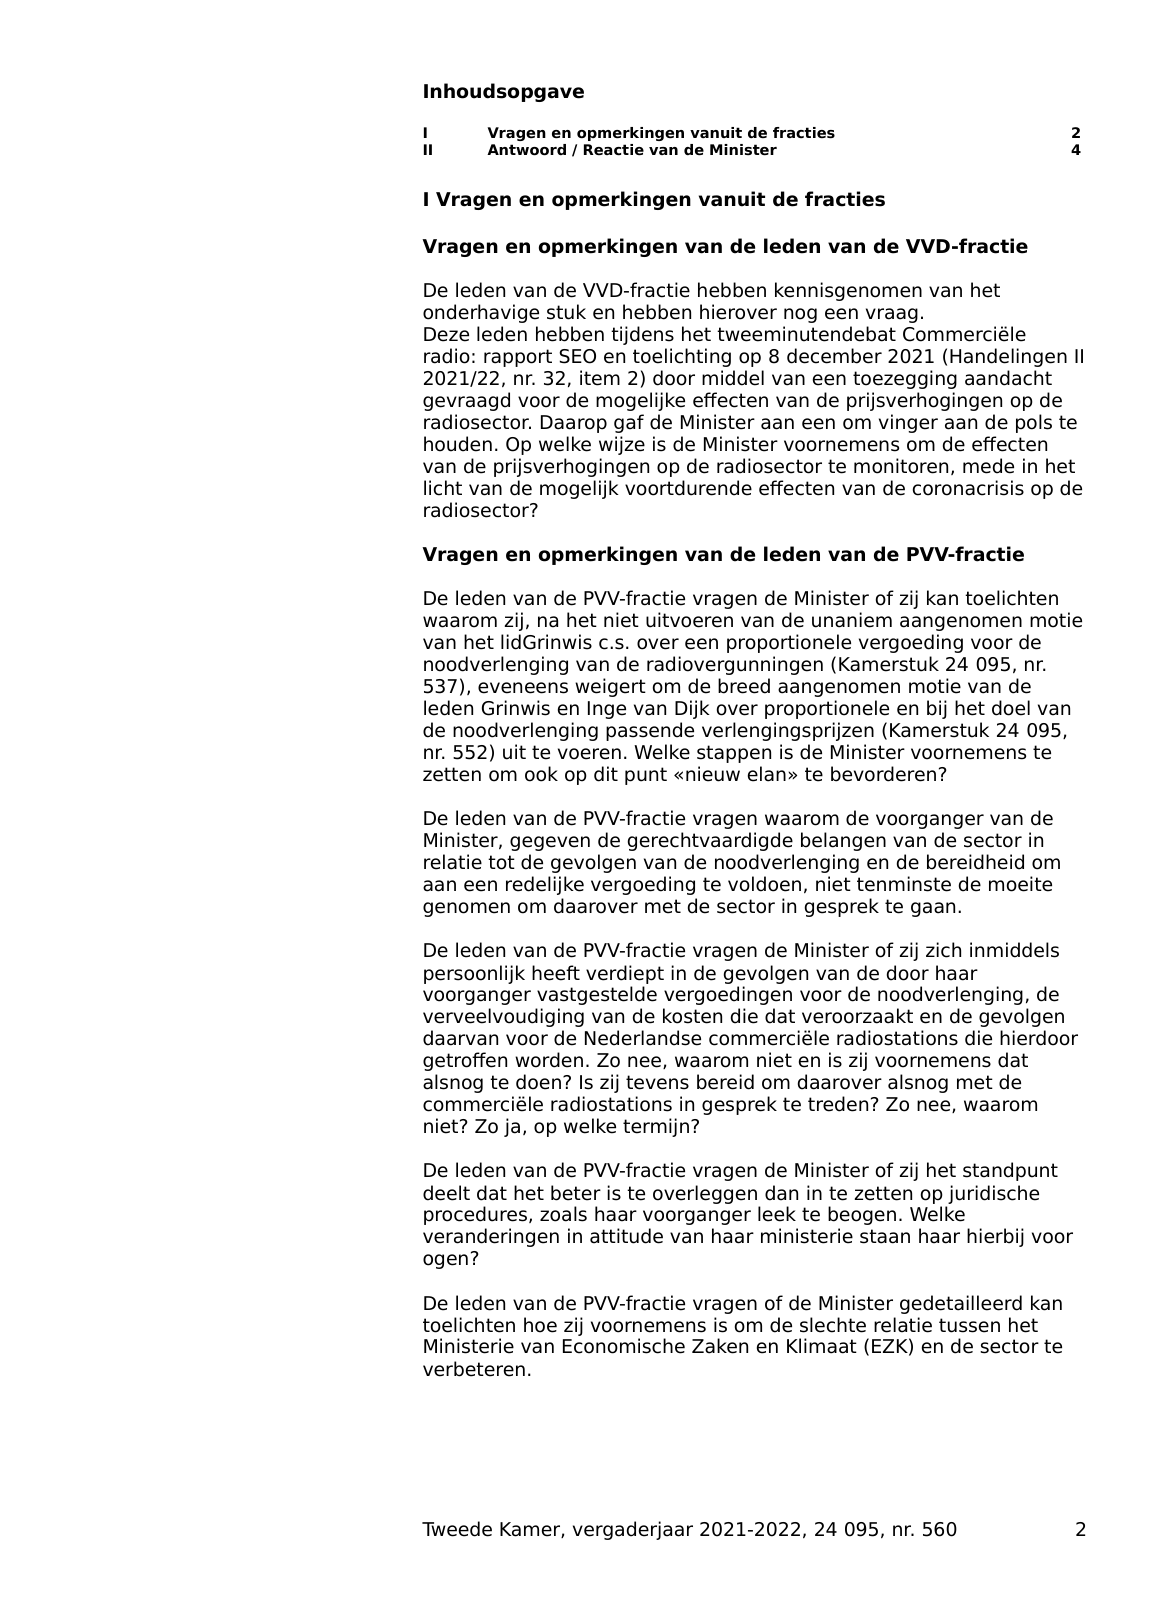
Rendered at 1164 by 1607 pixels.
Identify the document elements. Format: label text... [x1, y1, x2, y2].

text Deze leden hebben tijdens het tweeminutendebat Commerciële radio: rapport SEO en toelichting op 8 december 2021 (Handelingen II 2021/22, nr. 32, item 2) door middel van een toezegging aandacht gevraagd voor de mogelijke effecten van de prijsverhogingen op de radiosector. Daarop gaf de Minister aan een om vinger aan de pols te houden. Op welke wijze is de Minister voornemens om de effecten van de prijsverhogingen op de radiosector te monitoren, mede in het licht van de mogelijk voortdurende effecten van de coronacrisis op de radiosector? [422, 324, 1087, 522]
table_cell II [422, 142, 481, 159]
text De leden van de PVV-fractie vragen de Minister of zij zich inmiddels persoonlijk heeft verdiept in de gevolgen van de door haar voorganger vastgestelde vergoedingen voor de noodverlenging, de verveelvoudiging van de kosten die dat veroorzaakt en de gevolgen daarvan voor de Nederlandse commerciële radiostations die hierdoor getroffen worden. Zo nee, waarom niet en is zij voornemens dat alsnog te doen? Is zij tevens bereid om daarover alsnog met de commerciële radiostations in gesprek te treden? Zo nee, waarom niet? Zo ja, op welke termijn? [422, 940, 1087, 1138]
table_cell 4 [1013, 142, 1087, 159]
subtitle Vragen en opmerkingen van de leden van de PVV-fractie [422, 544, 1087, 566]
text De leden van de VVD-fractie hebben kennisgenomen van het onderhavige stuk en hebben hierover nog een vraag. [422, 280, 1087, 324]
table_cell Antwoord / Reactie van de Minister [481, 142, 1013, 159]
text De leden van de PVV-fractie vragen waarom de voorganger van de Minister, gegeven de gerechtvaardigde belangen van de sector in relatie tot de gevolgen van de noodverlenging en de bereidheid om aan een redelijke vergoeding te voldoen, niet tenminste de moeite genomen om daarover met de sector in gesprek te gaan. [422, 808, 1087, 918]
subtitle Vragen en opmerkingen van de leden van de VVD-fractie [422, 236, 1087, 258]
table_header I [422, 125, 481, 142]
subtitle I Vragen en opmerkingen vanuit de fracties [422, 189, 1087, 211]
text De leden van de PVV-fractie vragen de Minister of zij kan toelichten waarom zij, na het niet uitvoeren van de unaniem aangenomen motie van het lidGrinwis c.s. over een proportionele vergoeding voor de noodverlenging van de radiovergunningen (Kamerstuk 24 095, nr. 537), eveneens weigert om de breed aangenomen motie van de leden Grinwis en Inge van Dijk over proportionele en bij het doel van de noodverlenging passende verlengingsprijzen (Kamerstuk 24 095, nr. 552) uit te voeren. Welke stappen is de Minister voornemens te zetten om ook op dit punt «nieuw elan» te bevorderen? [422, 588, 1087, 786]
text De leden van de PVV-fractie vragen de Minister of zij het standpunt deelt dat het beter is te overleggen dan in te zetten op juridische procedures, zoals haar voorganger leek te beogen. Welke veranderingen in attitude van haar ministerie staan haar hierbij voor ogen? [422, 1160, 1087, 1270]
table_header 2 [1013, 125, 1087, 142]
table_header Vragen en opmerkingen vanuit de fracties [481, 125, 1013, 142]
subtitle Inhoudsopgave [422, 81, 1087, 103]
text De leden van de PVV-fractie vragen of de Minister gedetailleerd kan toelichten hoe zij voornemens is om de slechte relatie tussen het Ministerie van Economische Zaken en Klimaat (EZK) en de sector te verbeteren. [422, 1292, 1087, 1380]
